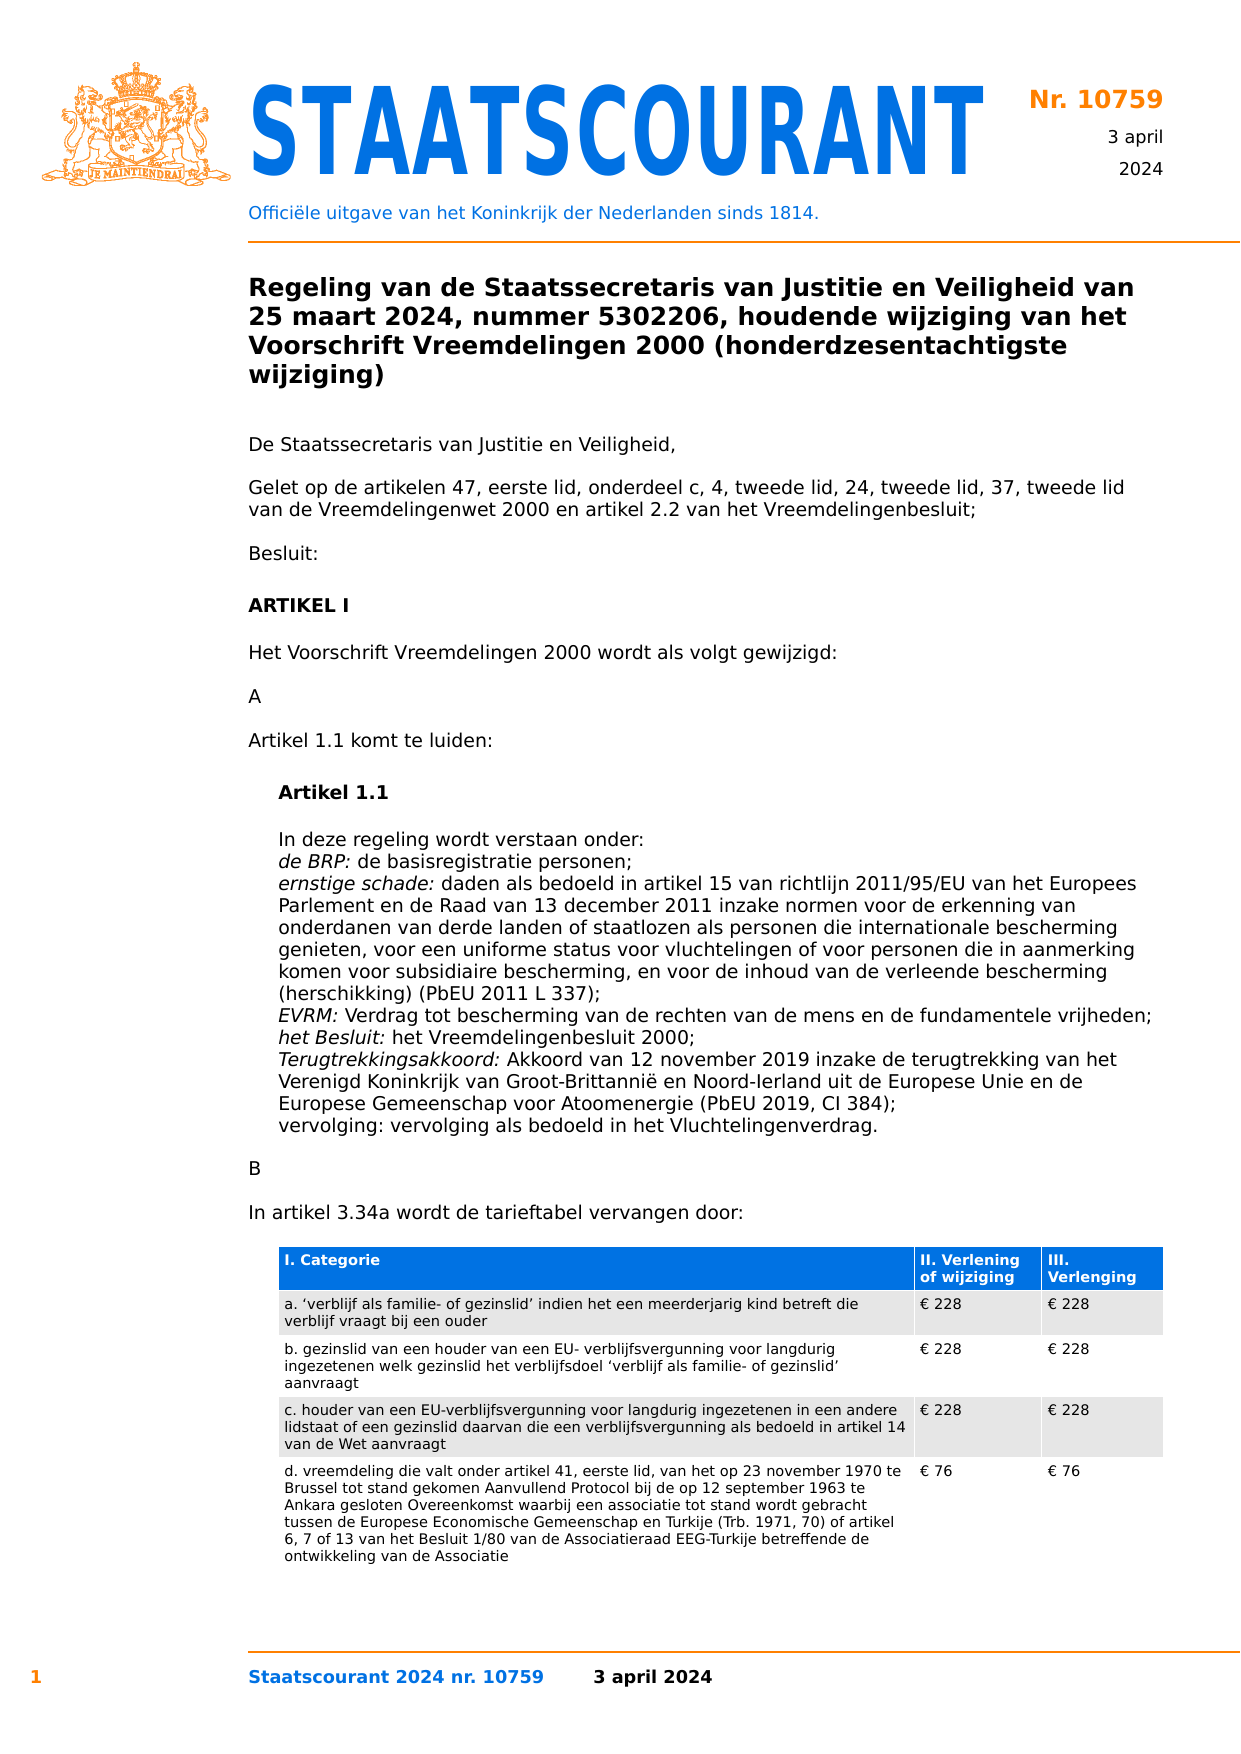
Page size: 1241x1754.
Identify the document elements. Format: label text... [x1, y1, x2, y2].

table_cell € 228 [1042, 1291, 1163, 1335]
table_cell € 228 [915, 1397, 1041, 1457]
text Gelet op de artikelen 47, eerste lid, onderdeel c, 4, tweede lid, 24, tweede lid, 37, tweede lid van de Vreemdelingenwet 2000 en artikel 2.2 van het Vreemdelingenbesluit; [248, 477, 1163, 521]
text ernstige schade: daden als bedoeld in artikel 15 van richtlijn 2011/95/EU van het Europees Parlement en de Raad van 13 december 2011 inzake normen voor de erkenning van onderdanen van derde landen of staatlozen als personen die internationale bescherming genieten, voor een uniforme status voor vluchtelingen of voor personen die in aanmerking komen voor subsidiaire bescherming, en voor de inhoud van de verleende bescherming (herschikking) (PbEU 2011 L 337); [278, 873, 1163, 1004]
text vervolging: vervolging als bedoeld in het Vluchtelingenverdrag. [278, 1114, 1163, 1136]
table_cell b. gezinslid van een houder van een EU- verblijfsvergunning voor langdurig ingezetenen welk gezinslid het verblijfsdoel ‘verblijf als familie- of gezinslid’ aanvraagt [279, 1336, 914, 1396]
text In artikel 3.34a wordt de tarieftabel vervangen door: [248, 1202, 1163, 1224]
table_cell c. houder van een EU-verblijfsvergunning voor langdurig ingezetenen in een andere lidstaat of een gezinslid daarvan die een verblijfsvergunning als bedoeld in artikel 14 van de Wet aanvraagt [279, 1397, 914, 1457]
text de BRP: de basisregistratie personen; [278, 851, 1163, 873]
text Artikel 1.1 komt te luiden: [248, 730, 1163, 752]
table_header STAATSCOURANT [248, 62, 998, 203]
table_cell € 228 [1042, 1397, 1163, 1457]
table_cell € 228 [915, 1291, 1041, 1335]
text B [248, 1158, 1163, 1180]
subtitle Artikel 1.1 [278, 782, 1163, 804]
table_header [25, 62, 248, 241]
text A [248, 686, 1163, 708]
table_cell € 76 [915, 1459, 1041, 1570]
table_cell € 76 [1042, 1459, 1163, 1570]
table_header II. Verlening of wijziging [915, 1247, 1041, 1290]
text De Staatssecretaris van Justitie en Veiligheid, [248, 433, 1163, 455]
table_cell a. ‘verblijf als familie- of gezinslid’ indien het een meerderjarig kind betreft die verblijf vraagt bij een ouder [279, 1291, 914, 1335]
table_cell 2024 [998, 153, 1240, 203]
text Besluit: [248, 543, 1163, 565]
text het Besluit: het Vreemdelingenbesluit 2000; [278, 1027, 1163, 1048]
subtitle ARTIKEL I [248, 595, 1163, 617]
text Het Voorschrift Vreemdelingen 2000 wordt als volgt gewijzigd: [248, 642, 1163, 664]
picture [41, 62, 231, 186]
table_cell Officiële uitgave van het Koninkrijk der Nederlanden sinds 1814. [248, 203, 1240, 241]
table_header I. Categorie [279, 1247, 914, 1290]
table_cell 3 april [998, 121, 1240, 153]
table_header III. Verlenging [1042, 1247, 1163, 1290]
table_cell d. vreemdeling die valt onder artikel 41, eerste lid, van het op 23 november 1970 te Brussel tot stand gekomen Aanvullend Protocol bij de op 12 september 1963 te Ankara gesloten Overeenkomst waarbij een associatie tot stand wordt gebracht tussen de Europese Economische Gemeenschap en Turkije (Trb. 1971, 70) of artikel 6, 7 of 13 van het Besluit 1/80 van de Associatieraad EEG-Turkije betreffende de ontwikkeling van de Associatie [279, 1459, 914, 1570]
table_header Nr. 10759 [998, 62, 1240, 121]
table_cell € 228 [915, 1336, 1041, 1396]
subtitle Regeling van de Staatssecretaris van Justitie en Veiligheid van 25 maart 2024, nummer 5302206, houdende wijziging van het Voorschrift Vreemdelingen 2000 (honderdzesentachtigste wijziging) [248, 273, 1163, 390]
text In deze regeling wordt verstaan onder: [278, 829, 1163, 851]
table_cell € 228 [1042, 1336, 1163, 1396]
text EVRM: Verdrag tot bescherming van de rechten van de mens en de fundamentele vrijheden; [278, 1004, 1163, 1027]
text Terugtrekkingsakkoord: Akkoord van 12 november 2019 inzake de terugtrekking van het Verenigd Koninkrijk van Groot-Brittannië en Noord-Ierland uit de Europese Unie en de Europese Gemeenschap voor Atoomenergie (PbEU 2019, CI 384); [278, 1048, 1163, 1114]
